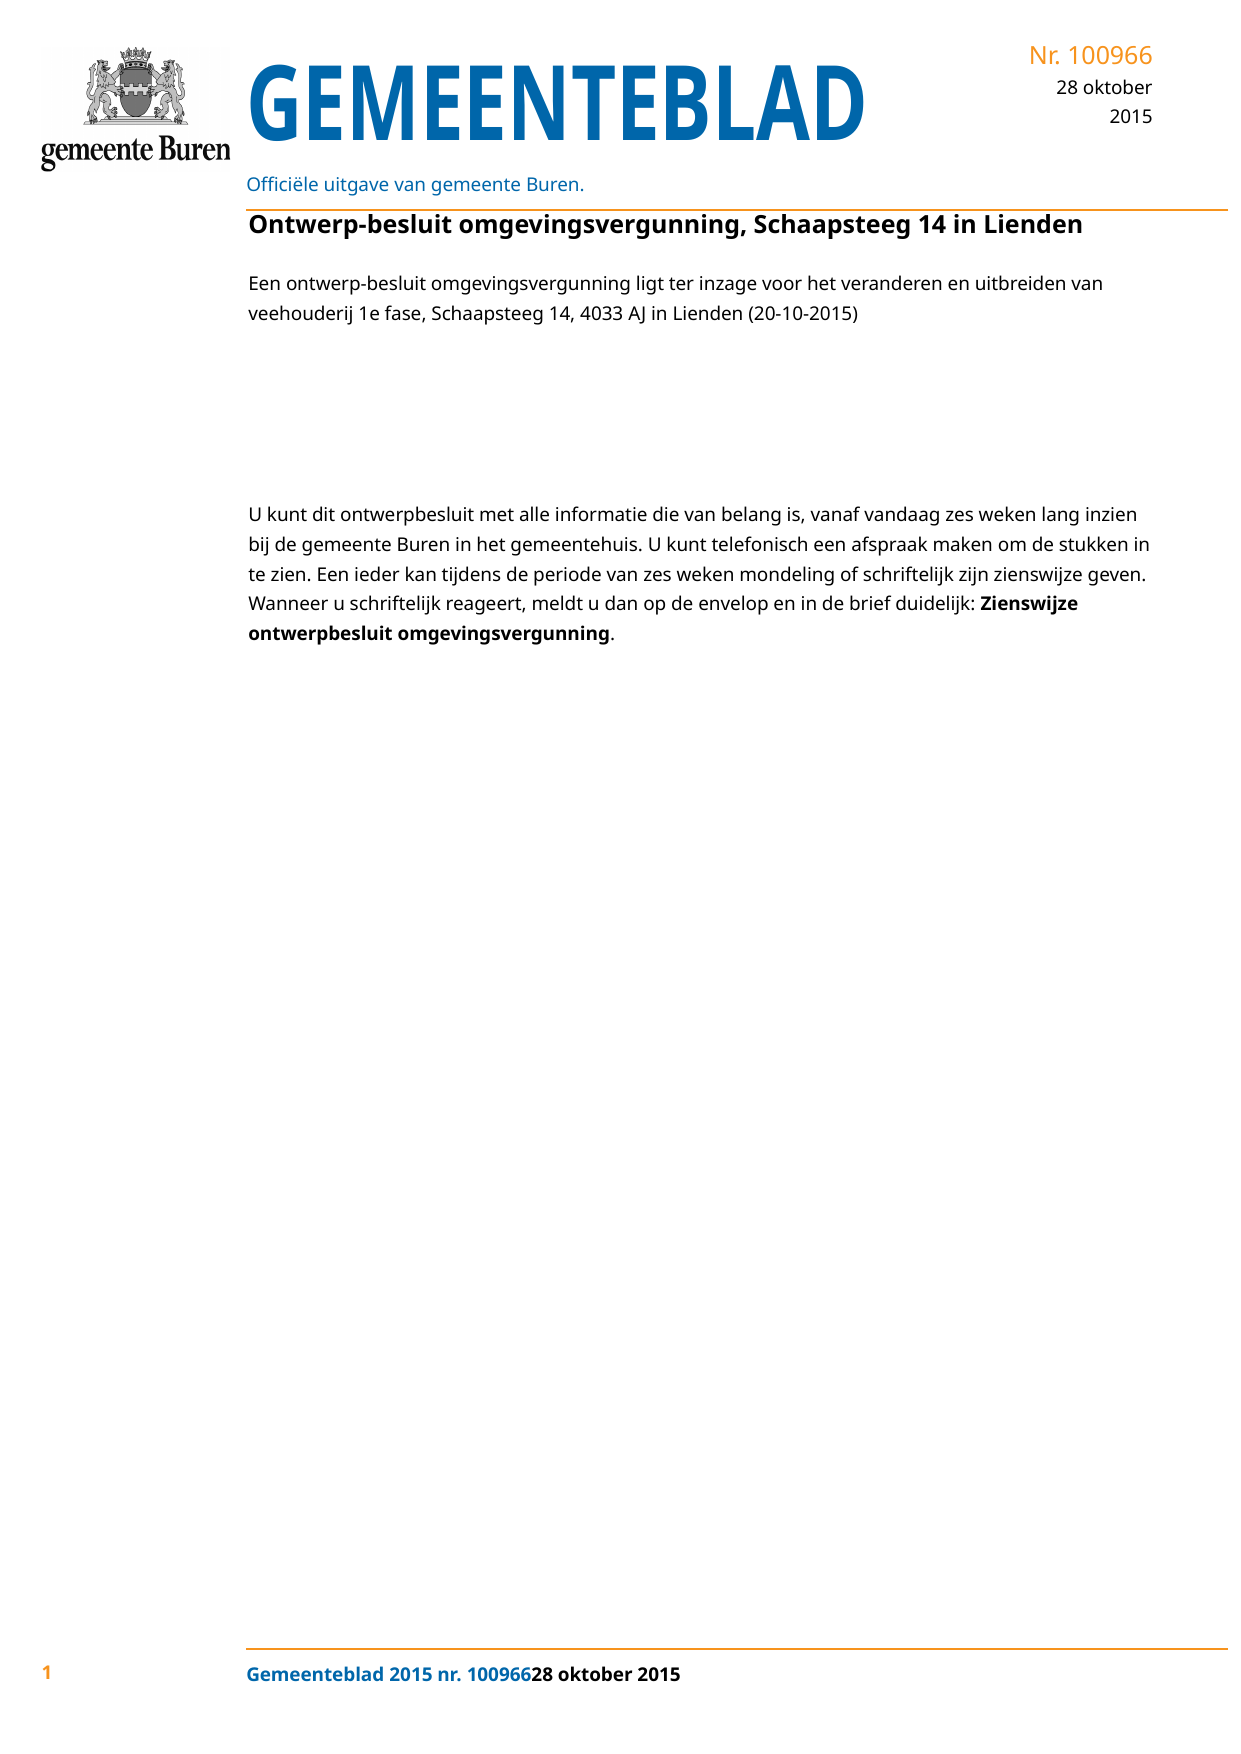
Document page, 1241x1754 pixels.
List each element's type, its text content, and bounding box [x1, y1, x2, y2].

text U kunt dit ontwerpbesluit met alle informatie die van belang is, vanaf vandaag zes weken lang inzien bij de gemeente Buren in het gemeentehuis. U kunt telefonisch een afspraak maken om de stukken in te zien. Een ieder kan tijdens de periode van zes weken mondeling of schriftelijk zijn zienswijze geven. Wanneer u schriftelijk reageert, meldt u dan op de envelop en in de brief duidelijk: Zienswijze ontwerpbesluit omgevingsvergunning. [248, 502, 1152, 646]
text Ontwerp-besluit omgevingsvergunning, Schaapsteeg 14 in Lienden [248, 211, 1152, 241]
picture [41, 47, 231, 172]
text Een ontwerp-besluit omgevingsvergunning ligt ter inzage voor het veranderen en uitbreiden van veehouderij 1e fase, Schaapsteeg 14, 4033 AJ in Lienden (20-10-2015) [248, 270, 1152, 326]
